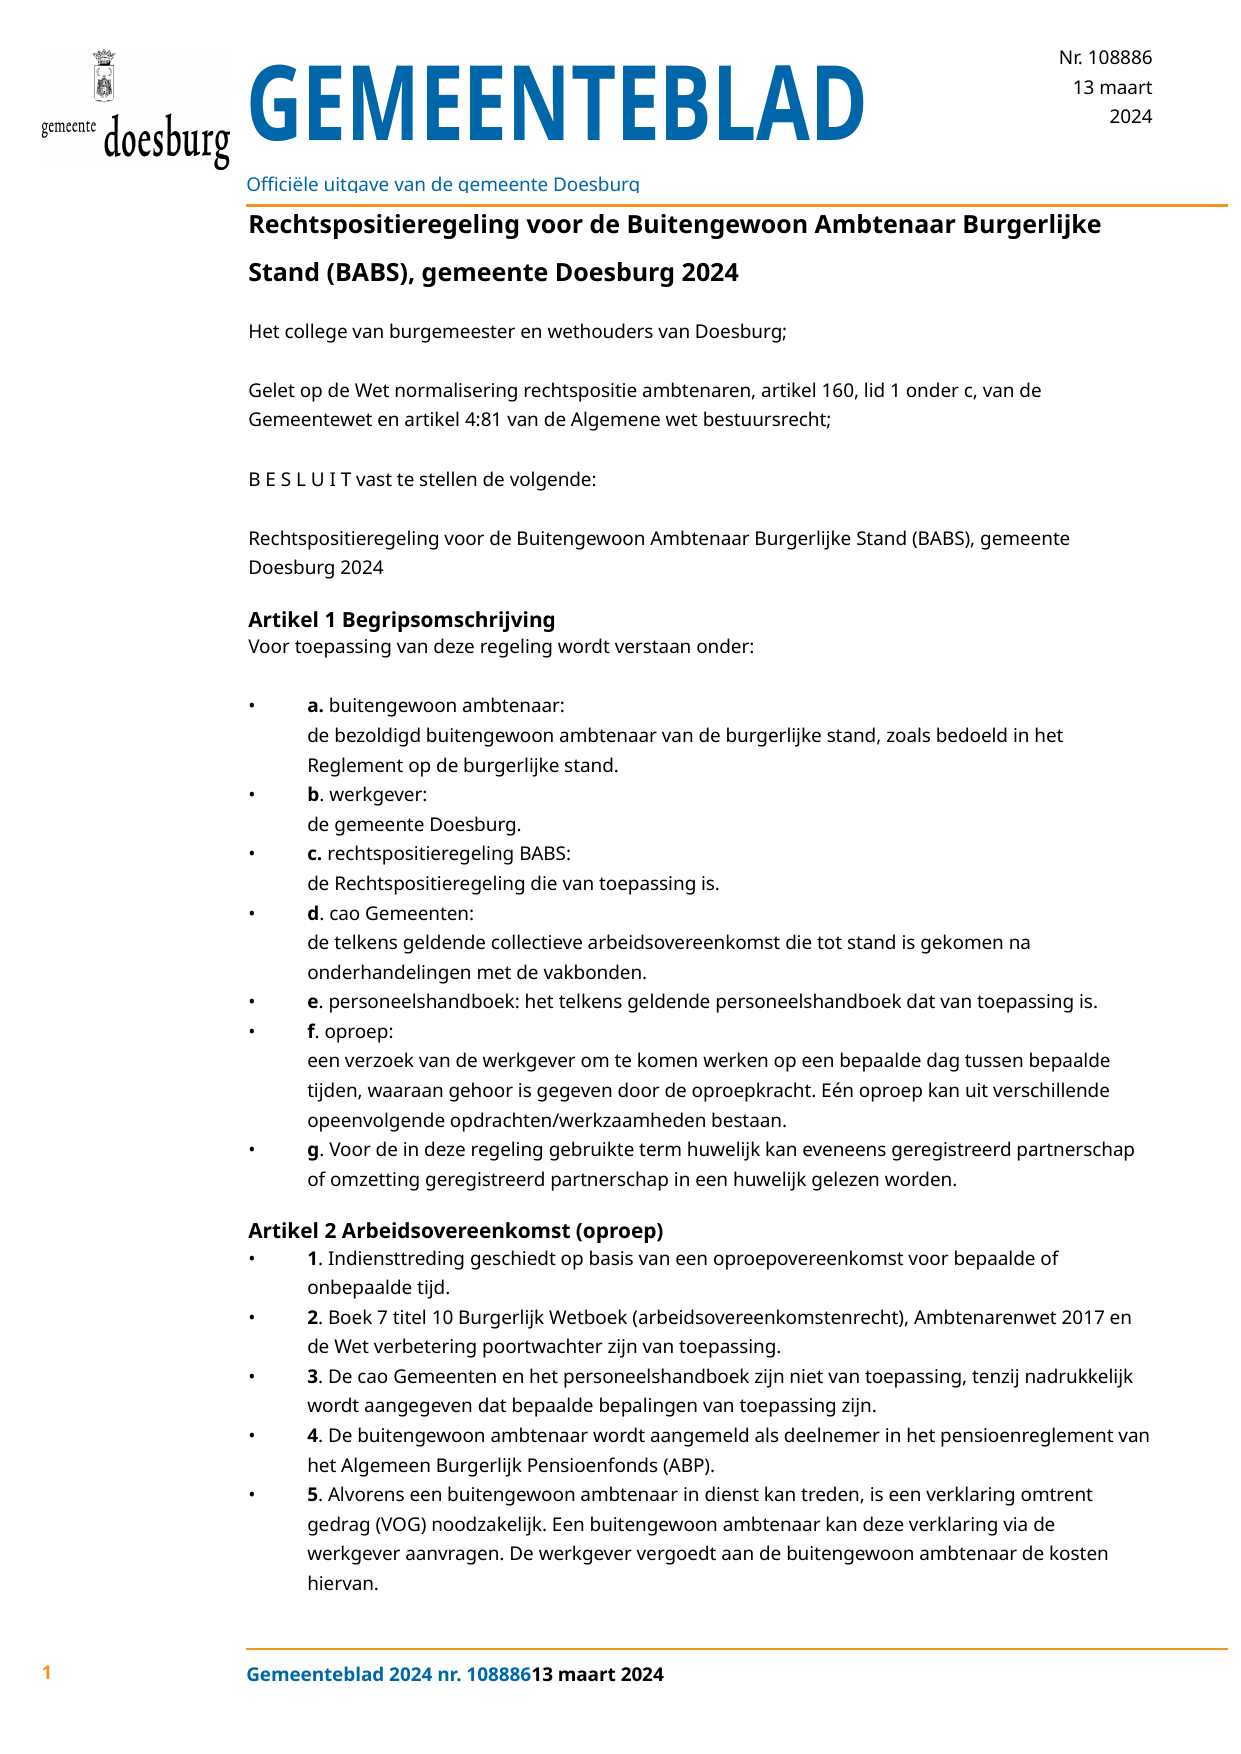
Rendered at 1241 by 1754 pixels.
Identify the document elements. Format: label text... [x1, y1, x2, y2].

list b. werkgever: [248, 781, 1152, 807]
text Het college van burgemeester en wethouders van Doesburg; [248, 318, 1152, 344]
list 4. De buitengewoon ambtenaar wordt aangemeld als deelnemer in het pensioenreglement van het Algemeen Burgerlijk Pensioenfonds (ABP). [248, 1422, 1152, 1478]
text Rechtspositieregeling voor de Buitengewoon Ambtenaar Burgerlijke Stand (BABS), gemeente Doesburg 2024 [248, 207, 1152, 288]
list een verzoek van de werkgever om te komen werken op een bepaalde dag tussen bepaalde tijden, waaraan gehoor is gegeven door de oproepkracht. Eén oproep kan uit verschillende opeenvolgende opdrachten/werkzaamheden bestaan. [248, 1048, 1152, 1132]
list c. rechtspositieregeling BABS: [248, 841, 1152, 866]
list de bezoldigd buitengewoon ambtenaar van de burgerlijke stand, zoals bedoeld in het Reglement op de burgerlijke stand. [248, 722, 1152, 777]
list 2. Boek 7 titel 10 Burgerlijk Wetboek (arbeidsovereenkomstenrecht), Ambtenarenwet 2017 en de Wet verbetering poortwachter zijn van toepassing. [248, 1304, 1152, 1359]
list de gemeente Doesburg. [248, 811, 1152, 837]
list f. oproep: [248, 1018, 1152, 1044]
list 1. Indiensttreding geschiedt op basis van een oproepovereenkomst voor bepaalde of onbepaalde tijd. [248, 1245, 1152, 1300]
text Artikel 2 Arbeidsovereenkomst (oproep) [248, 1216, 1152, 1245]
list e. personeelshandboek: het telkens geldende personeelshandboek dat van toepassing is. [248, 988, 1152, 1014]
list 5. Alvorens een buitengewoon ambtenaar in dienst kan treden, is een verklaring omtrent gedrag (VOG) noodzakelijk. Een buitengewoon ambtenaar kan deze verklaring via de werkgever aanvragen. De werkgever vergoedt aan de buitengewoon ambtenaar de kosten hiervan. [248, 1481, 1152, 1596]
picture [41, 47, 231, 172]
list d. cao Gemeenten: [248, 900, 1152, 925]
list 3. De cao Gemeenten en het personeelshandboek zijn niet van toepassing, tenzij nadrukkelijk wordt aangegeven dat bepaalde bepalingen van toepassing zijn. [248, 1363, 1152, 1418]
list g. Voor de in deze regeling gebruikte term huwelijk kan eveneens geregistreerd partnerschap of omzetting geregistreerd partnerschap in een huwelijk gelezen worden. [248, 1136, 1152, 1192]
text Rechtspositieregeling voor de Buitengewoon Ambtenaar Burgerlijke Stand (BABS), gemeente Doesburg 2024 [248, 525, 1152, 580]
text Voor toepassing van deze regeling wordt verstaan onder: [248, 633, 1152, 659]
text Gelet op de Wet normalisering rechtspositie ambtenaren, artikel 160, lid 1 onder c, van de Gemeentewet en artikel 4:81 van de Algemene wet bestuursrecht; [248, 377, 1152, 432]
list de Rechtspositieregeling die van toepassing is. [248, 870, 1152, 896]
text B E S L U I T vast te stellen de volgende: [248, 466, 1152, 492]
list de telkens geldende collectieve arbeidsovereenkomst die tot stand is gekomen na onderhandelingen met de vakbonden. [248, 929, 1152, 984]
text Artikel 1 Begripsomschrijving [248, 605, 1152, 633]
list a. buitengewoon ambtenaar: [248, 693, 1152, 718]
